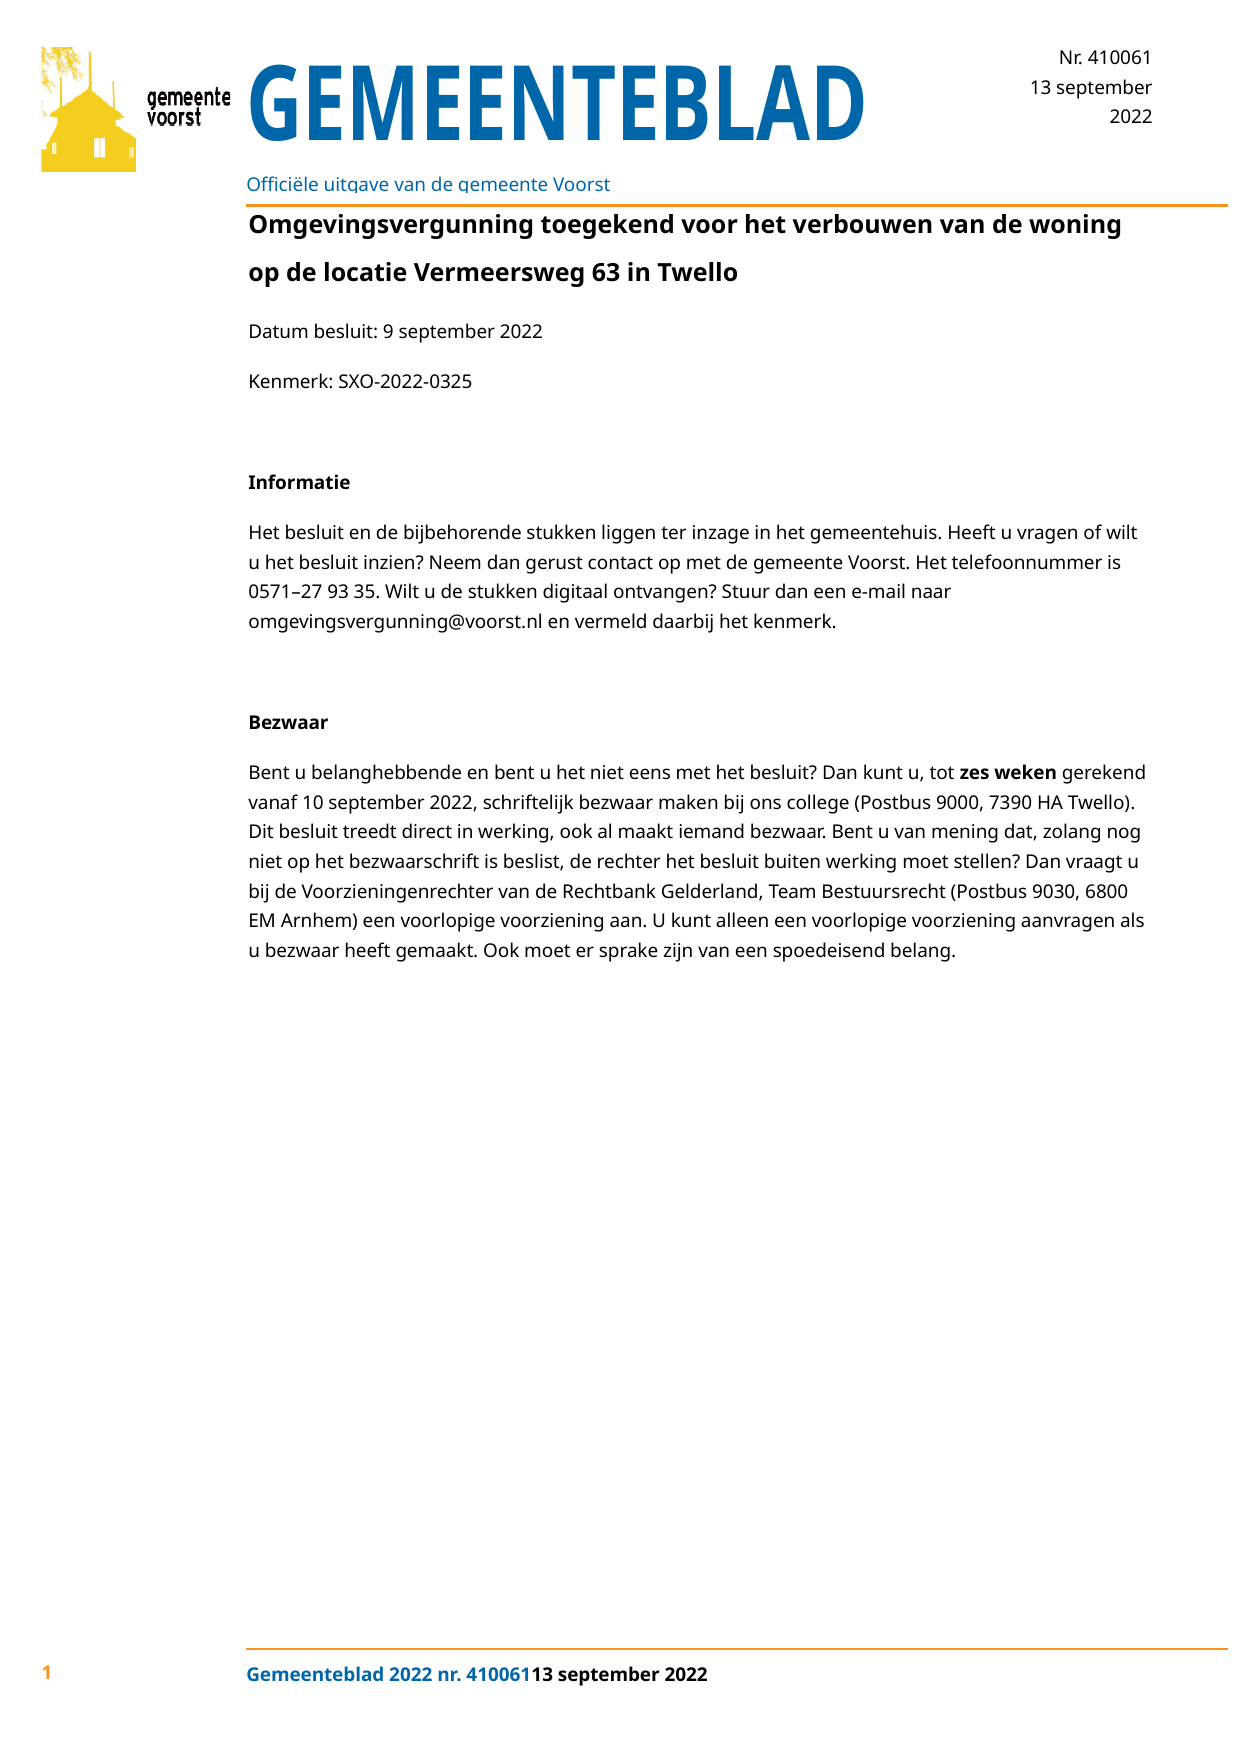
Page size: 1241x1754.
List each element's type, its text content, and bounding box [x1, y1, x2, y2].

text Datum besluit: 9 september 2022 [248, 318, 1152, 344]
text Omgevingsvergunning toegekend voor het verbouwen van de woning op de locatie Vermeersweg 63 in Twello [248, 207, 1152, 288]
text Kenmerk: SXO-2022-0325 [248, 368, 1152, 394]
picture [41, 47, 231, 172]
text Informatie [248, 469, 1152, 495]
text Bent u belanghebbende en bent u het niet eens met het besluit? Dan kunt u, tot zes weken gerekend vanaf 10 september 2022, schriftelijk bezwaar maken bij ons college (Postbus 9000, 7390 HA Twello). Dit besluit treedt direct in werking, ook al maakt iemand bezwaar. Bent u van mening dat, zolang nog niet op het bezwaarschrift is beslist, de rechter het besluit buiten werking moet stellen? Dan vraagt u bij de Voorzieningenrechter van de Rechtbank Gelderland, Team Bestuursrecht (Postbus 9030, 6800 EM Arnhem) een voorlopige voorziening aan. U kunt alleen een voorlopige voorziening aanvragen als u bezwaar heeft gemaakt. Ook moet er sprake zijn van een spoedeisend belang. [248, 759, 1152, 963]
text Bezwaar [248, 709, 1152, 735]
text Het besluit en de bijbehorende stukken liggen ter inzage in het gemeentehuis. Heeft u vragen of wilt u het besluit inzien? Neem dan gerust contact op met de gemeente Voorst. Het telefoonnummer is 0571–27 93 35. Wilt u de stukken digitaal ontvangen? Stuur dan een e-mail naar omgevingsvergunning@voorst.nl en vermeld daarbij het kenmerk. [248, 519, 1152, 634]
